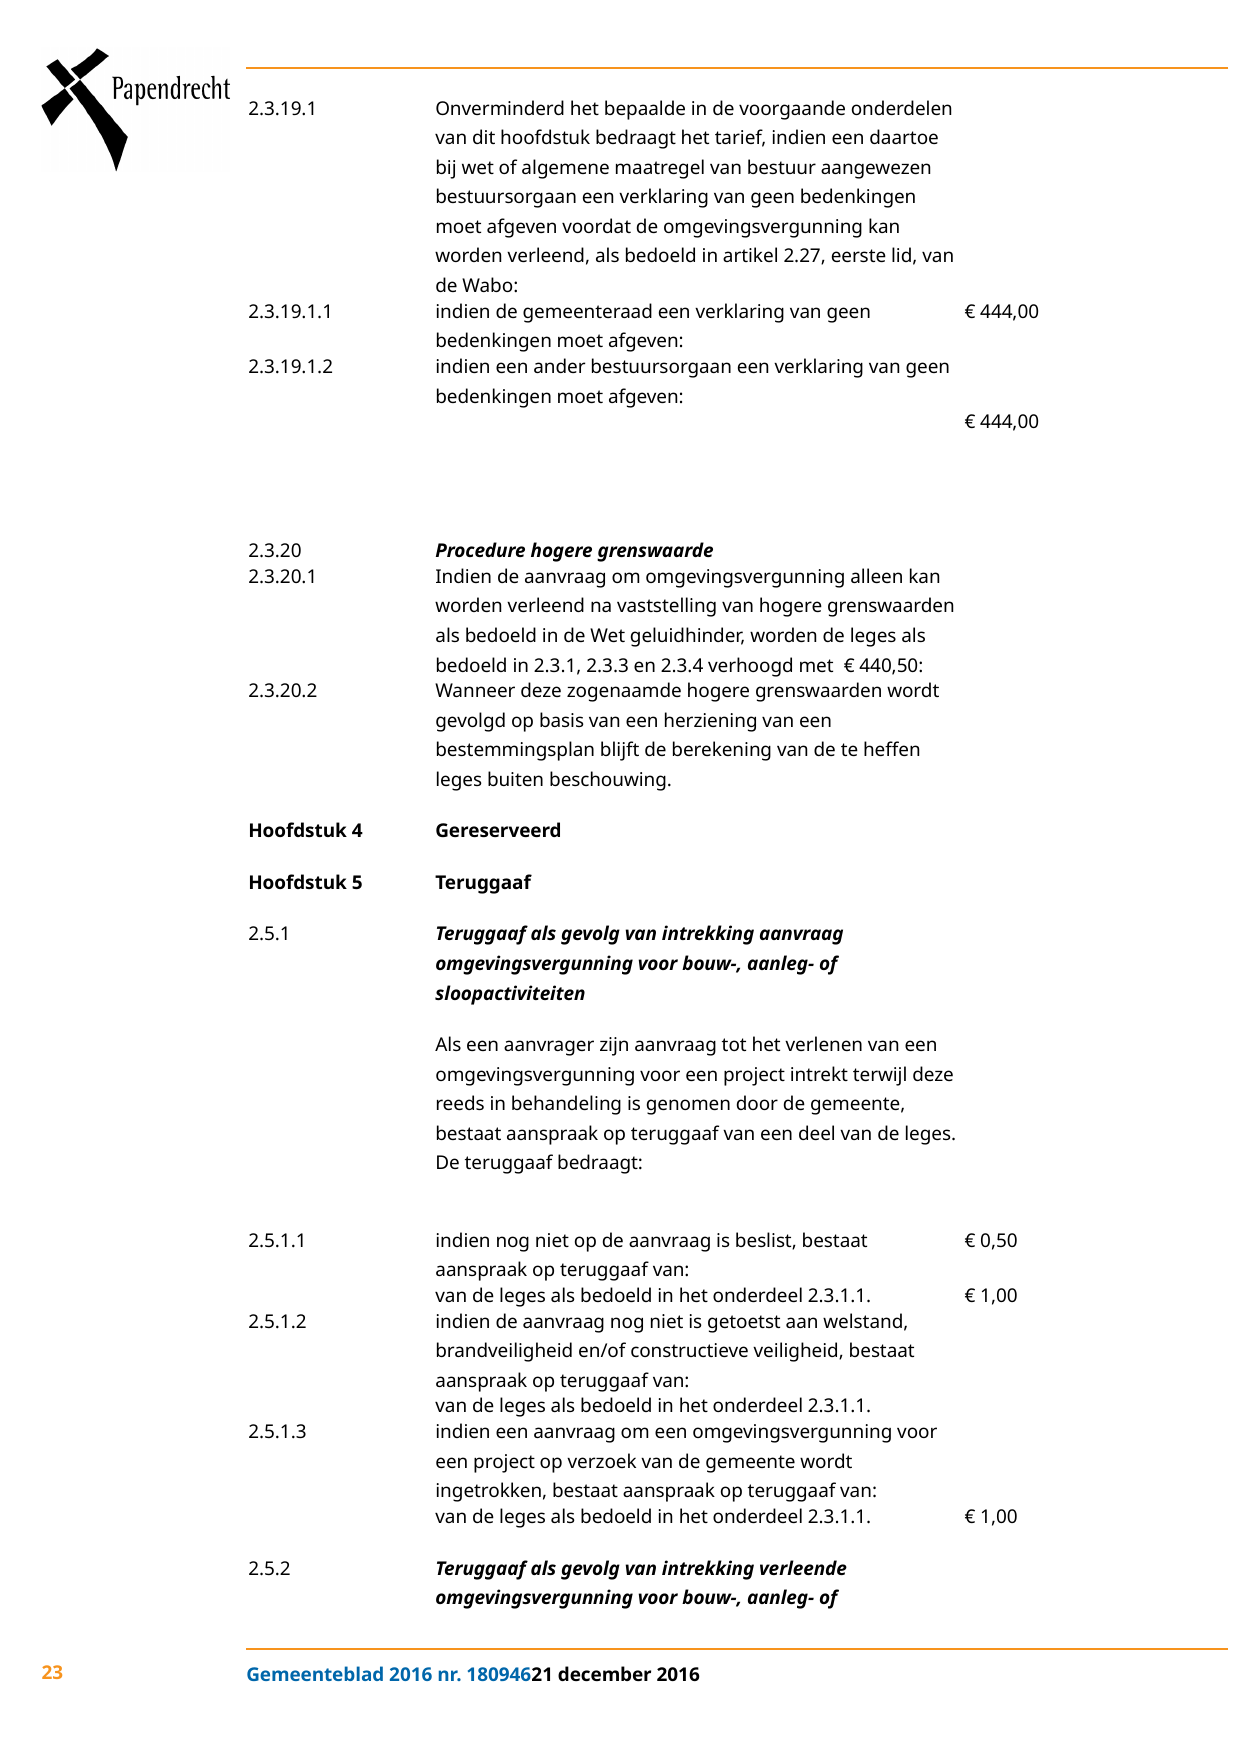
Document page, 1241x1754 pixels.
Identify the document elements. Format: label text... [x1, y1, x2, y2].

table_cell Teruggaaf als gevolg van intrekking aanvraag omgevingsvergunning voor bouw-, aanleg- of sloopactiviteiten [435, 921, 964, 1006]
table_cell [964, 563, 1152, 677]
table_cell [964, 1308, 1152, 1393]
table_cell [964, 844, 1152, 869]
table_cell van de leges als bedoeld in het onderdeel 2.3.1.1. [435, 1393, 964, 1418]
table_cell indien een ander bestuursorgaan een verklaring van geen bedenkingen moet afgeven: [435, 353, 964, 409]
table_cell [964, 869, 1152, 895]
table_cell [435, 895, 964, 921]
table_cell [435, 486, 964, 512]
table_cell [248, 1393, 435, 1418]
table_cell [964, 895, 1152, 921]
table_cell Indien de aanvraag om omgevingsvergunning alleen kan worden verleend na vaststelling van hogere grenswaarden als bedoeld in de Wet geluidhinder, worden de leges als bedoeld in 2.3.1, 2.3.3 en 2.3.4 verhoogd met € 440,50: [435, 563, 964, 677]
table_cell [435, 460, 964, 486]
table_cell Procedure hogere grenswaarde [435, 537, 964, 563]
table_cell indien de gemeenteraad een verklaring van geen bedenkingen moet afgeven: [435, 298, 964, 353]
table_cell 2.5.1.3 [248, 1419, 435, 1503]
table_cell [435, 1006, 964, 1031]
table_cell [248, 1031, 435, 1175]
table_cell Teruggaaf als gevolg van intrekking verleende omgevingsvergunning voor bouw-, aanleg- of [435, 1555, 964, 1610]
table_cell € 444,00 [964, 409, 1152, 434]
table_cell Hoofdstuk 4 [248, 818, 435, 843]
table_cell [964, 1419, 1152, 1503]
table_cell € 0,50 [964, 1227, 1152, 1282]
table_cell 2.5.1 [248, 921, 435, 1006]
table_cell [248, 409, 435, 434]
table_cell [964, 537, 1152, 563]
table_cell [248, 460, 435, 486]
table_cell [248, 512, 435, 537]
table_cell [248, 1175, 435, 1201]
table_cell [248, 434, 435, 460]
table_cell [964, 486, 1152, 512]
table_cell [964, 1201, 1152, 1227]
table_cell [964, 1006, 1152, 1031]
table_cell [964, 353, 1152, 409]
table_cell 2.5.2 [248, 1555, 435, 1610]
table_cell [435, 792, 964, 818]
table_cell Hoofdstuk 5 [248, 869, 435, 895]
table_cell 2.5.1.2 [248, 1308, 435, 1393]
table_cell € 1,00 [964, 1282, 1152, 1308]
table_cell [964, 921, 1152, 1006]
table_cell [248, 1006, 435, 1031]
table_cell 2.3.19.1.2 [248, 353, 435, 409]
table_cell indien nog niet op de aanvraag is beslist, bestaat aanspraak op teruggaaf van: [435, 1227, 964, 1282]
table_cell [964, 1555, 1152, 1610]
table_cell [964, 1175, 1152, 1201]
table_cell [964, 818, 1152, 843]
table_cell Teruggaaf [435, 869, 964, 895]
table_cell [964, 1031, 1152, 1175]
table_cell [964, 792, 1152, 818]
table_cell [964, 512, 1152, 537]
picture [41, 47, 231, 172]
table_cell 2.3.20.2 [248, 678, 435, 792]
table_cell [964, 1529, 1152, 1555]
table_cell [964, 434, 1152, 460]
table_cell [964, 95, 1152, 298]
table_cell 2.5.1.1 [248, 1227, 435, 1282]
table_cell indien de aanvraag nog niet is getoetst aan welstand, brandveiligheid en/of constructieve veiligheid, bestaat aanspraak op teruggaaf van: [435, 1308, 964, 1393]
table_cell [435, 409, 964, 434]
table_cell Wanneer deze zogenaamde hogere grenswaarden wordt gevolgd op basis van een herziening van een bestemmingsplan blijft de berekening van de te heffen leges buiten beschouwing. [435, 678, 964, 792]
table_cell van de leges als bedoeld in het onderdeel 2.3.1.1. [435, 1503, 964, 1529]
table_cell [435, 512, 964, 537]
table_cell [435, 844, 964, 869]
table_cell [964, 1393, 1152, 1418]
table_cell Onverminderd het bepaalde in de voorgaande onderdelen van dit hoofdstuk bedraagt het tarief, indien een daartoe bij wet of algemene maatregel van bestuur aangewezen bestuursorgaan een verklaring van geen bedenkingen moet afgeven voordat de omgevingsvergunning kan worden verleend, als bedoeld in artikel 2.27, eerste lid, van de Wabo: [435, 95, 964, 298]
table_cell [248, 1201, 435, 1227]
table_cell 2.3.20.1 [248, 563, 435, 677]
table_cell [435, 434, 964, 460]
table_cell [248, 1529, 435, 1555]
table_cell [435, 1201, 964, 1227]
table_cell 2.3.19.1 [248, 95, 435, 298]
table_cell [248, 844, 435, 869]
table_cell [248, 1503, 435, 1529]
table_cell indien een aanvraag om een omgevingsvergunning voor een project op verzoek van de gemeente wordt ingetrokken, bestaat aanspraak op teruggaaf van: [435, 1419, 964, 1503]
table_cell Gereserveerd [435, 818, 964, 843]
table_cell [248, 486, 435, 512]
table_cell [248, 1282, 435, 1308]
table_cell [248, 792, 435, 818]
table_cell € 444,00 [964, 298, 1152, 353]
table_cell [248, 895, 435, 921]
table_cell 2.3.20 [248, 537, 435, 563]
table_cell Als een aanvrager zijn aanvraag tot het verlenen van een omgevingsvergunning voor een project intrekt terwijl deze reeds in behandeling is genomen door de gemeente, bestaat aanspraak op teruggaaf van een deel van de leges. De teruggaaf bedraagt: [435, 1031, 964, 1175]
table_cell [435, 1175, 964, 1201]
table_cell van de leges als bedoeld in het onderdeel 2.3.1.1. [435, 1282, 964, 1308]
table_cell [964, 460, 1152, 486]
table_cell € 1,00 [964, 1503, 1152, 1529]
table_cell 2.3.19.1.1 [248, 298, 435, 353]
table_cell [964, 678, 1152, 792]
table_cell [435, 1529, 964, 1555]
